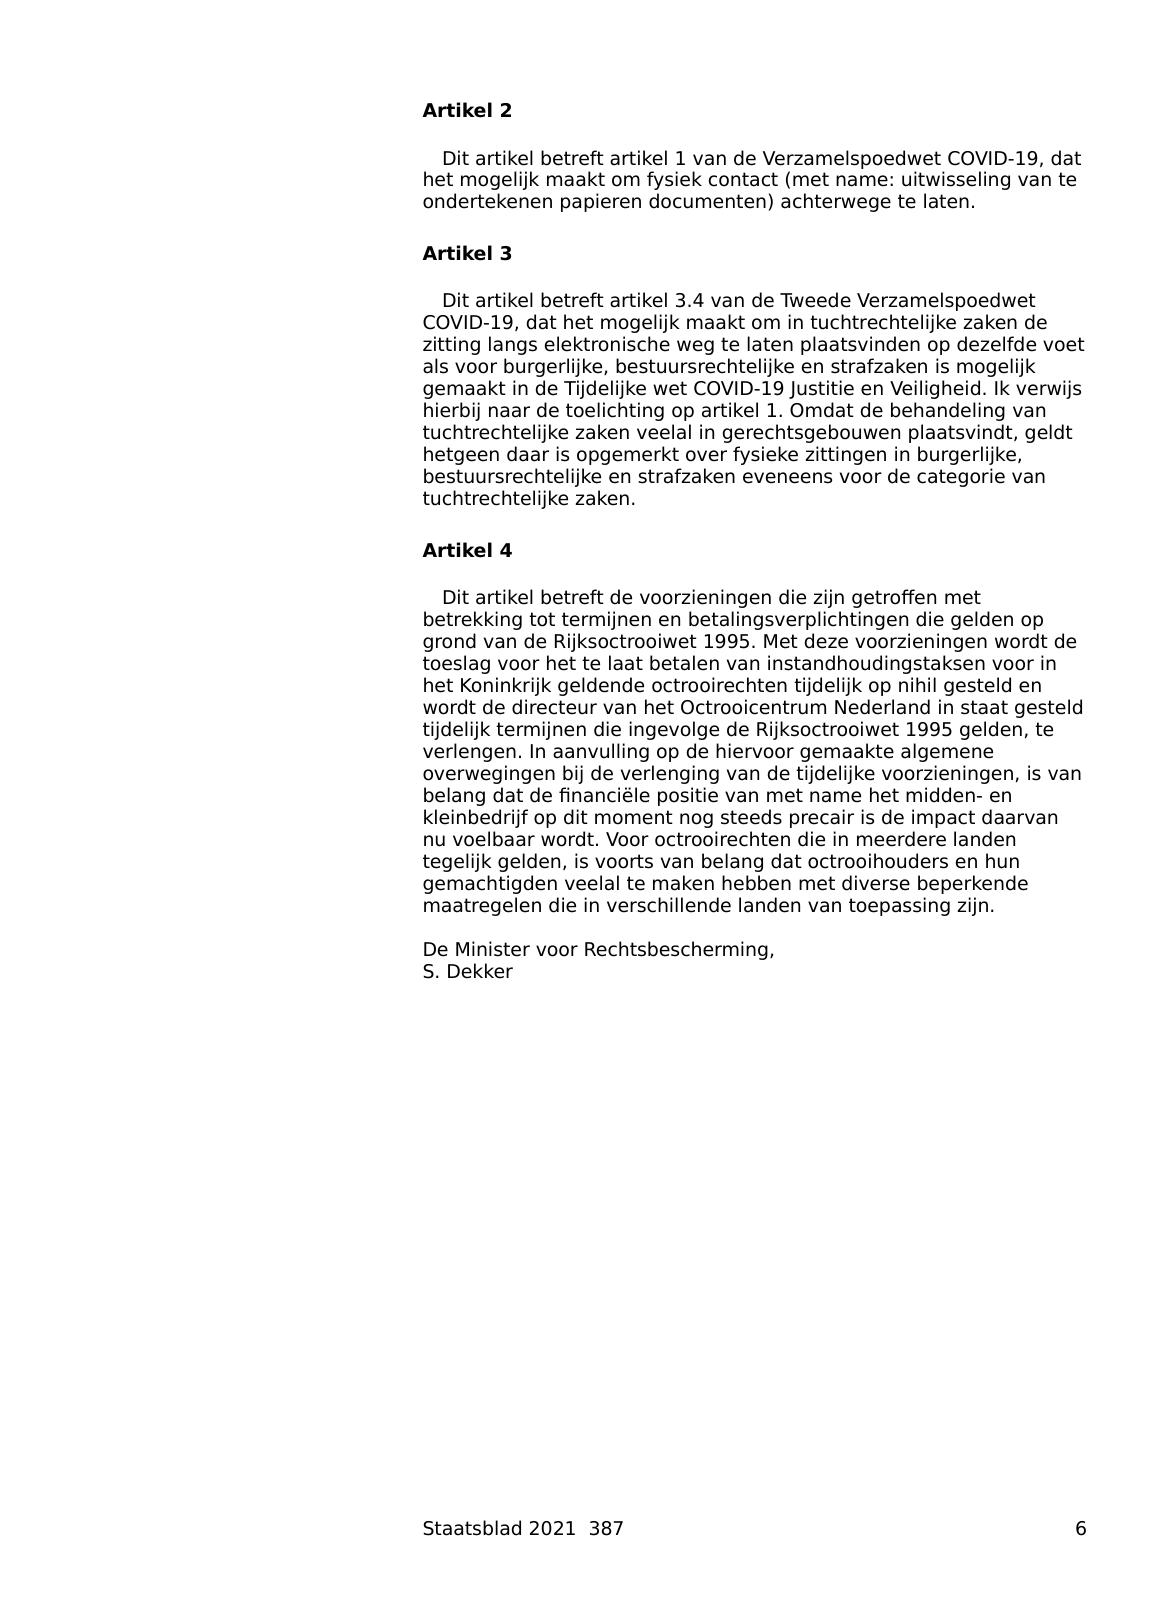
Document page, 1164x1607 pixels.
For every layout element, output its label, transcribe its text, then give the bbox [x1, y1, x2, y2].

text De Minister voor Rechtsbescherming, S. Dekker [422, 939, 1087, 983]
text Dit artikel betreft artikel 3.4 van de Tweede Verzamelspoedwet COVID-19, dat het mogelijk maakt om in tuchtrechtelijke zaken de zitting langs elektronische weg te laten plaatsvinden op dezelfde voet als voor burgerlijke, bestuursrechtelijke en strafzaken is mogelijk gemaakt in de Tijdelijke wet COVID-19 Justitie en Veiligheid. Ik verwijs hierbij naar de toelichting op artikel 1. Omdat de behandeling van tuchtrechtelijke zaken veelal in gerechtsgebouwen plaatsvindt, geldt hetgeen daar is opgemerkt over fysieke zittingen in burgerlijke, bestuursrechtelijke en strafzaken eveneens voor de categorie van tuchtrechtelijke zaken. [422, 290, 1087, 510]
subtitle Artikel 3 [422, 243, 1087, 265]
subtitle Artikel 2 [422, 100, 1087, 122]
text Dit artikel betreft artikel 1 van de Verzamelspoedwet COVID-19, dat het mogelijk maakt om fysiek contact (met name: uitwisseling van te ondertekenen papieren documenten) achterwege te laten. [422, 147, 1087, 213]
subtitle Artikel 4 [422, 540, 1087, 562]
text Dit artikel betreft de voorzieningen die zijn getroffen met betrekking tot termijnen en betalingsverplichtingen die gelden op grond van de Rijksoctrooiwet 1995. Met deze voorzieningen wordt de toeslag voor het te laat betalen van instandhoudingstaksen voor in het Koninkrijk geldende octrooirechten tijdelijk op nihil gesteld en wordt de directeur van het Octrooicentrum Nederland in staat gesteld tijdelijk termijnen die ingevolge de Rijksoctrooiwet 1995 gelden, te verlengen. In aanvulling op de hiervoor gemaakte algemene overwegingen bij de verlenging van de tijdelijke voorzieningen, is van belang dat de financiële positie van met name het midden- en kleinbedrijf op dit moment nog steeds precair is de impact daarvan nu voelbaar wordt. Voor octrooirechten die in meerdere landen tegelijk gelden, is voorts van belang dat octrooihouders en hun gemachtigden veelal te maken hebben met diverse beperkende maatregelen die in verschillende landen van toepassing zijn. [422, 587, 1087, 917]
